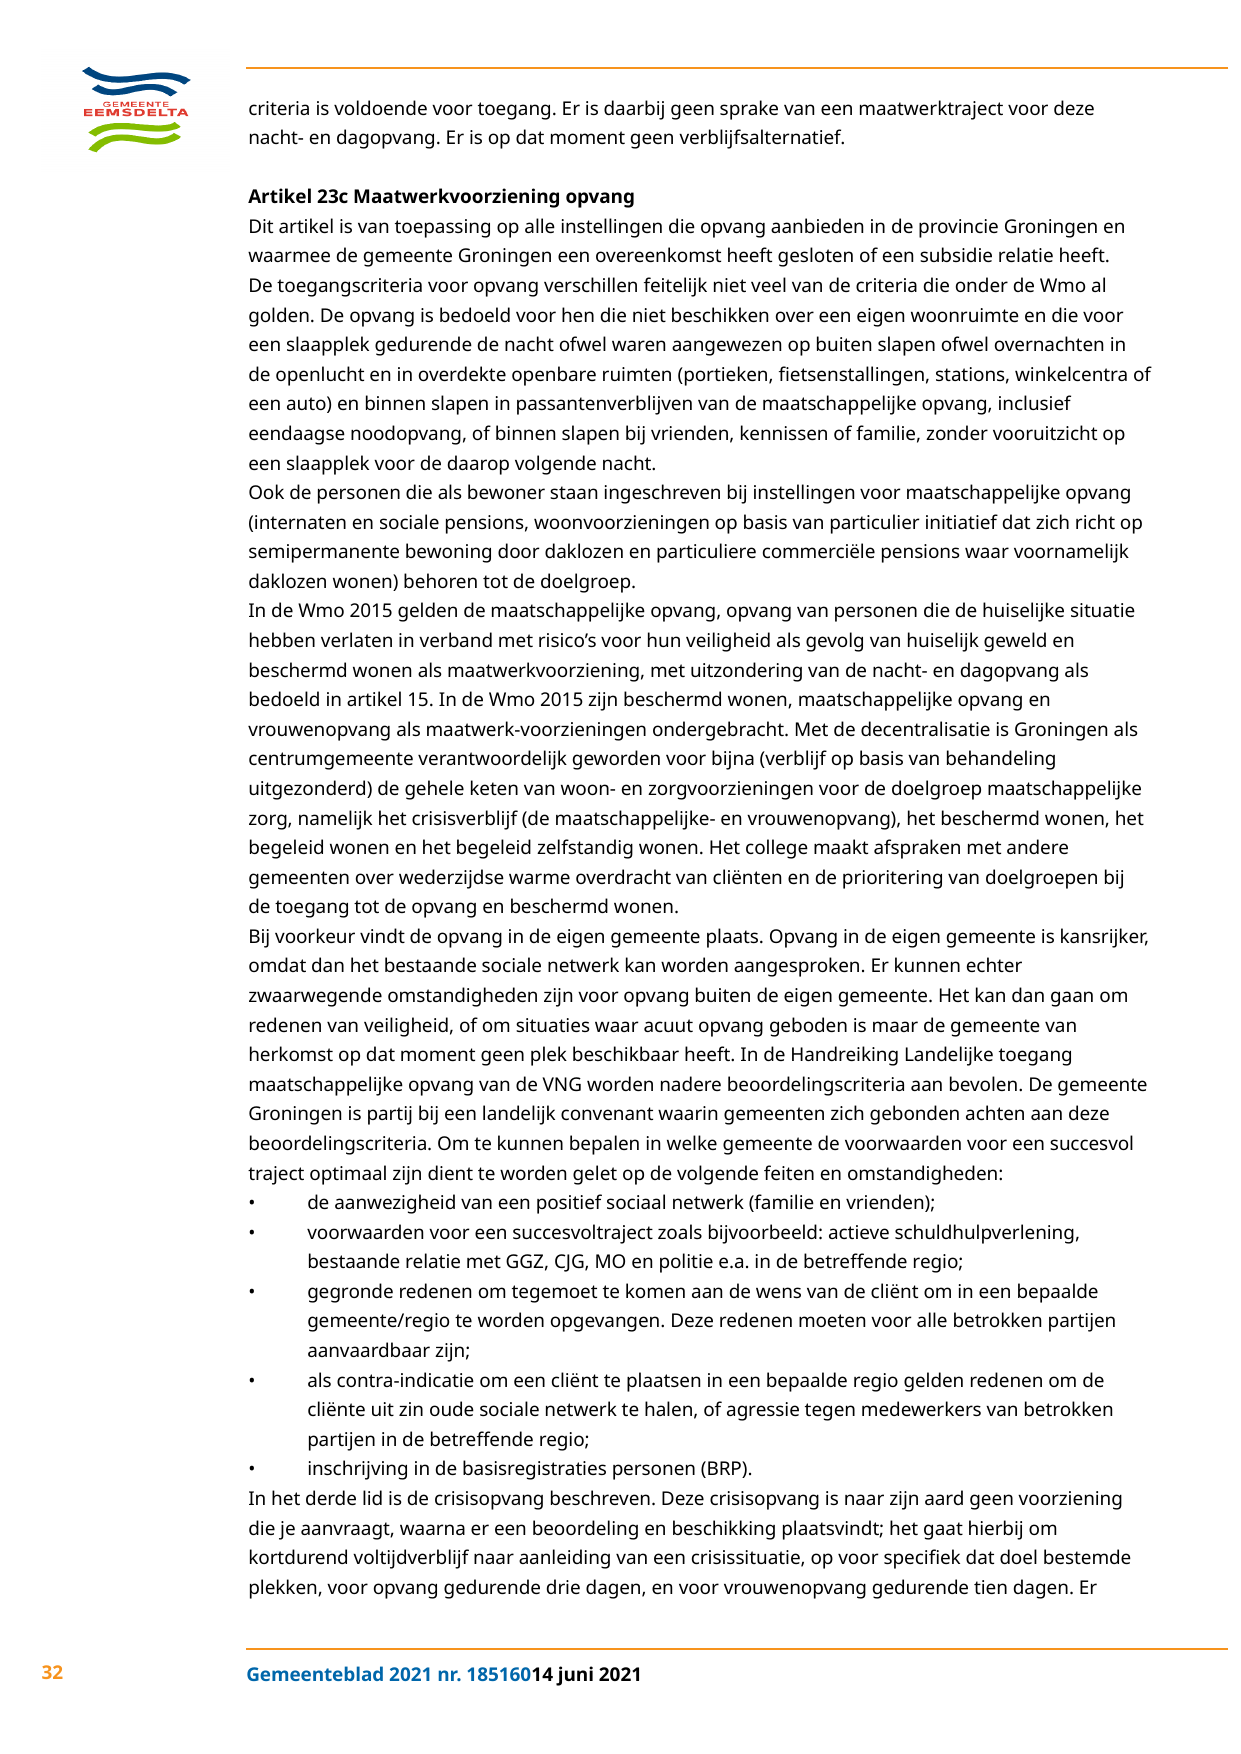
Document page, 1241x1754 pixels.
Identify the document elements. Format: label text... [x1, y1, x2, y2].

list voorwaarden voor een succesvoltraject zoals bijvoorbeeld: actieve schuldhulpverlening, bestaande relatie met GGZ, CJG, MO en politie e.a. in de betreffende regio; [248, 1219, 1152, 1274]
text De toegangscriteria voor opvang verschillen feitelijk niet veel van de criteria die onder de Wmo al golden. De opvang is bedoeld voor hen die niet beschikken over een eigen woonruimte en die voor een slaapplek gedurende de nacht ofwel waren aangewezen op buiten slapen ofwel overnachten in de openlucht en in overdekte openbare ruimten (portieken, fietsenstallingen, stations, winkelcentra of een auto) en binnen slapen in passantenverblijven van de maatschappelijke opvang, inclusief eendaagse noodopvang, of binnen slapen bij vrienden, kennissen of familie, zonder vooruitzicht op een slaapplek voor de daarop volgende nacht. [248, 272, 1152, 476]
text criteria is voldoende voor toegang. Er is daarbij geen sprake van een maatwerktraject voor deze nacht- en dagopvang. Er is op dat moment geen verblijfsalternatief. [248, 95, 1152, 150]
list de aanwezigheid van een positief sociaal netwerk (familie en vrienden); [248, 1189, 1152, 1215]
text Artikel 23c Maatwerkvoorziening opvang [248, 183, 1152, 209]
text Dit artikel is van toepassing op alle instellingen die opvang aanbieden in de provincie Groningen en waarmee de gemeente Groningen een overeenkomst heeft gesloten of een subsidie relatie heeft. [248, 213, 1152, 268]
list als contra-indicatie om een cliënt te plaatsen in een bepaalde regio gelden redenen om de cliënte uit zin oude sociale netwerk te halen, of agressie tegen medewerkers van betrokken partijen in de betreffende regio; [248, 1367, 1152, 1452]
picture [41, 47, 231, 172]
text In de Wmo 2015 gelden de maatschappelijke opvang, opvang van personen die de huiselijke situatie hebben verlaten in verband met risico’s voor hun veiligheid als gevolg van huiselijk geweld en beschermd wonen als maatwerkvoorziening, met uitzondering van de nacht- en dagopvang als bedoeld in artikel 15. In de Wmo 2015 zijn beschermd wonen, maatschappelijke opvang en vrouwenopvang als maatwerk-voorzieningen ondergebracht. Met de decentralisatie is Groningen als centrumgemeente verantwoordelijk geworden voor bijna (verblijf op basis van behandeling uitgezonderd) de gehele keten van woon- en zorgvoorzieningen voor de doelgroep maatschappelijke zorg, namelijk het crisisverblijf (de maatschappelijke- en vrouwenopvang), het beschermd wonen, het begeleid wonen en het begeleid zelfstandig wonen. Het college maakt afspraken met andere gemeenten over wederzijdse warme overdracht van cliënten en de prioritering van doelgroepen bij de toegang tot de opvang en beschermd wonen. [248, 598, 1152, 919]
list gegronde redenen om tegemoet te komen aan de wens van de cliënt om in een bepaalde gemeente/regio te worden opgevangen. Deze redenen moeten voor alle betrokken partijen aanvaardbaar zijn; [248, 1278, 1152, 1363]
list inschrijving in de basisregistraties personen (BRP). [248, 1456, 1152, 1481]
text Bij voorkeur vindt de opvang in de eigen gemeente plaats. Opvang in de eigen gemeente is kansrijker, omdat dan het bestaande sociale netwerk kan worden aangesproken. Er kunnen echter zwaarwegende omstandigheden zijn voor opvang buiten de eigen gemeente. Het kan dan gaan om redenen van veiligheid, of om situaties waar acuut opvang geboden is maar de gemeente van herkomst op dat moment geen plek beschikbaar heeft. In de Handreiking Landelijke toegang maatschappelijke opvang van de VNG worden nadere beoordelingscriteria aan bevolen. De gemeente Groningen is partij bij een landelijk convenant waarin gemeenten zich gebonden achten aan deze beoordelingscriteria. Om te kunnen bepalen in welke gemeente de voorwaarden voor een succesvol traject optimaal zijn dient te worden gelet op de volgende feiten en omstandigheden: [248, 923, 1152, 1186]
text Ook de personen die als bewoner staan ingeschreven bij instellingen voor maatschappelijke opvang (internaten en sociale pensions, woonvoorzieningen op basis van particulier initiatief dat zich richt op semipermanente bewoning door daklozen en particuliere commerciële pensions waar voornamelijk daklozen wonen) behoren tot de doelgroep. [248, 479, 1152, 594]
text In het derde lid is de crisisopvang beschreven. Deze crisisopvang is naar zijn aard geen voorziening die je aanvraagt, waarna er een beoordeling en beschikking plaatsvindt; het gaat hierbij om kortdurend voltijdverblijf naar aanleiding van een crisissituatie, op voor specifiek dat doel bestemde plekken, voor opvang gedurende drie dagen, en voor vrouwenopvang gedurende tien dagen. Er [248, 1485, 1152, 1600]
